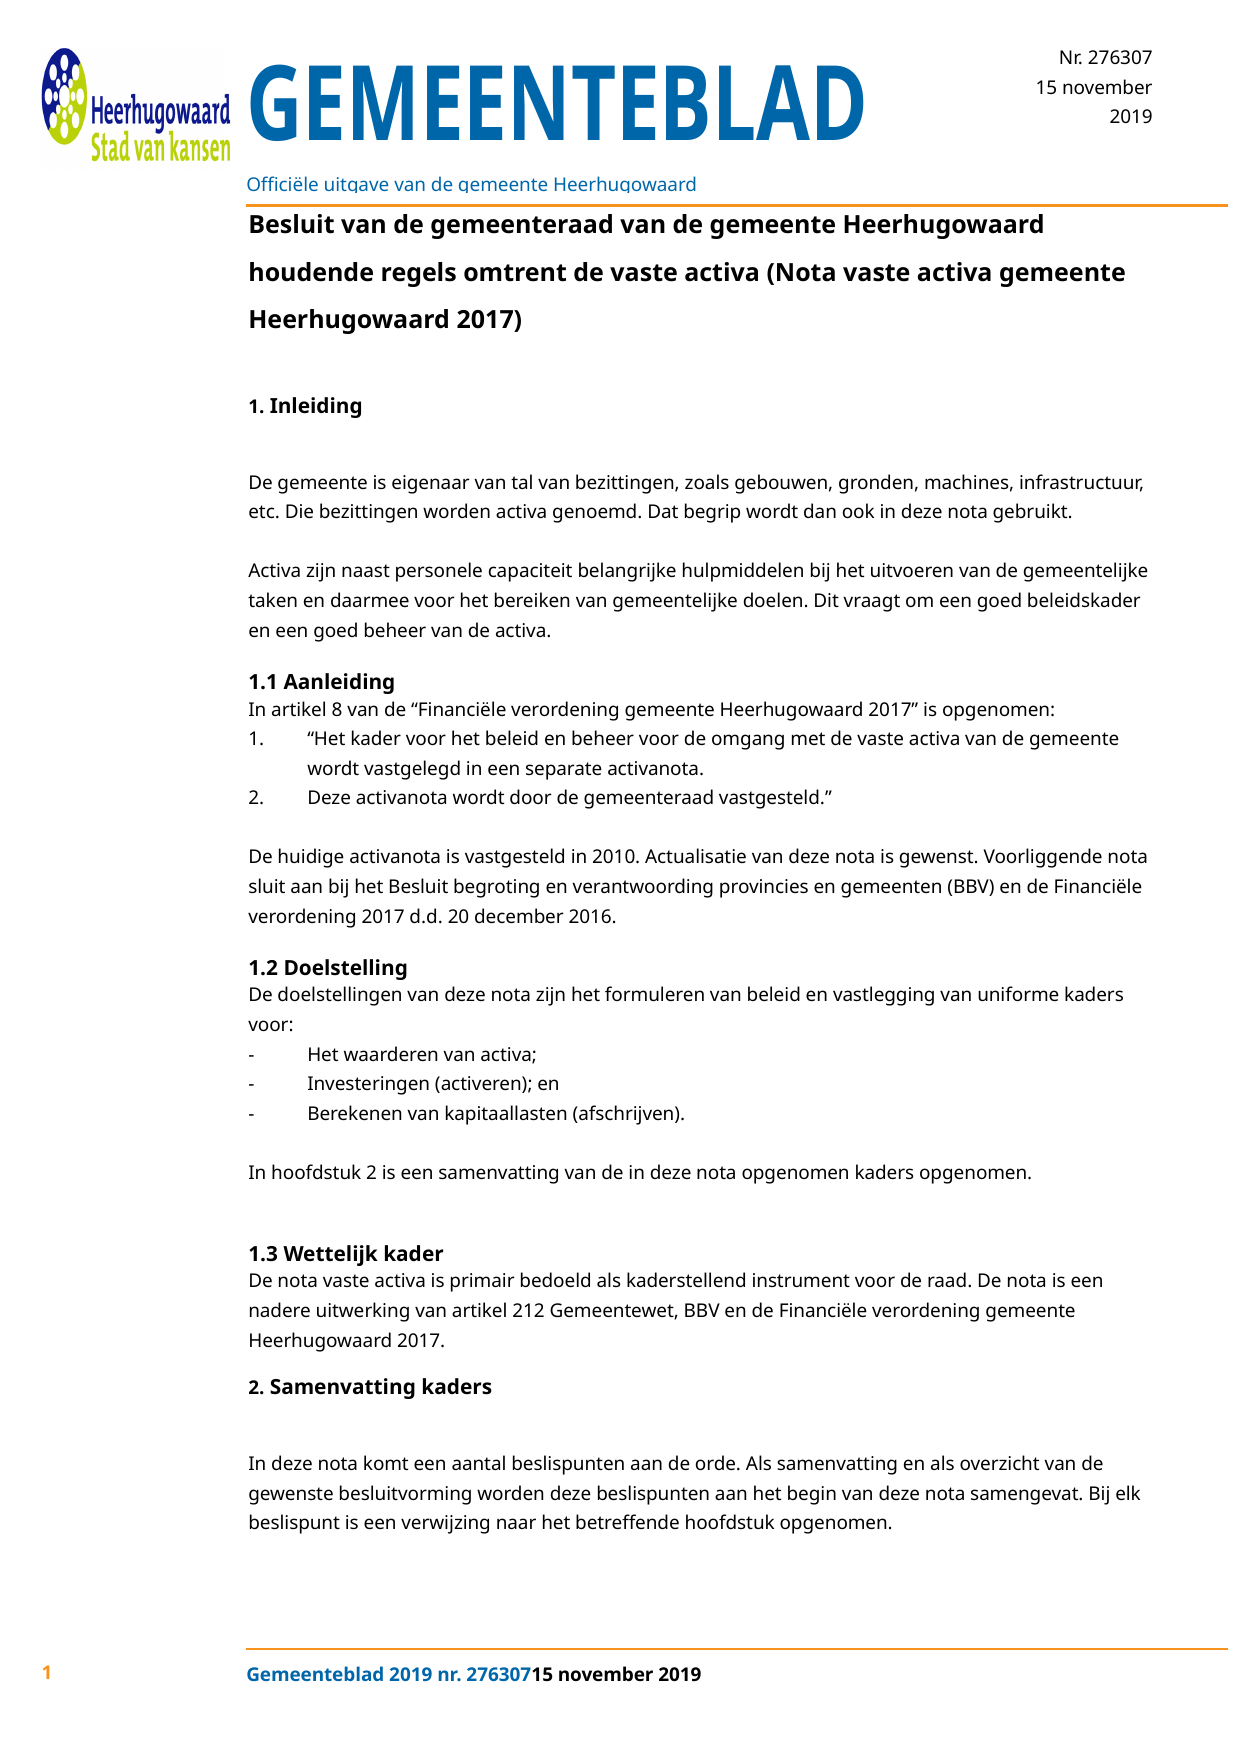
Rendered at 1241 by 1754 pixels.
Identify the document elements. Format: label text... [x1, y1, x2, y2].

list Het waarderen van activa; [248, 1041, 1152, 1067]
text Besluit van de gemeenteraad van de gemeente Heerhugowaard houdende regels omtrent de vaste activa (Nota vaste activa gemeente Heerhugowaard 2017) [248, 207, 1152, 336]
list Berekenen van kapitaallasten (afschrijven). [248, 1100, 1152, 1126]
text 1.1 Aanleiding [248, 667, 1152, 696]
list Deze activanota wordt door de gemeenteraad vastgesteld.” [248, 784, 1152, 810]
list Investeringen (activeren); en [248, 1070, 1152, 1096]
text De nota vaste activa is primair bedoeld als kaderstellend instrument voor de raad. De nota is een nadere uitwerking van artikel 212 Gemeentewet, BBV en de Financiële verordening gemeente Heerhugowaard 2017. [248, 1268, 1152, 1352]
text De gemeente is eigenaar van tal van bezittingen, zoals gebouwen, gronden, machines, infrastructuur, etc. Die bezittingen worden activa genoemd. Dat begrip wordt dan ook in deze nota gebruikt. [248, 469, 1152, 524]
text In hoofdstuk 2 is een samenvatting van de in deze nota opgenomen kaders opgenomen. [248, 1159, 1152, 1185]
text 1. Inleiding [248, 391, 1152, 420]
text De huidige activanota is vastgesteld in 2010. Actualisatie van deze nota is gewenst. Voorliggende nota sluit aan bij het Besluit begroting en verantwoording provincies en gemeenten (BBV) en de Financiële verordening 2017 d.d. 20 december 2016. [248, 844, 1152, 928]
text Activa zijn naast personele capaciteit belangrijke hulpmiddelen bij het uitvoeren van de gemeentelijke taken en daarmee voor het bereiken van gemeentelijke doelen. Dit vraagt om een goed beleidskader en een goed beheer van de activa. [248, 558, 1152, 643]
picture [41, 47, 231, 172]
text In deze nota komt een aantal beslispunten aan de orde. Als samenvatting en als overzicht van de gewenste besluitvorming worden deze beslispunten aan het begin van deze nota samengevat. Bij elk beslispunt is een verwijzing naar het betreffende hoofdstuk opgenomen. [248, 1450, 1152, 1535]
text 2. Samenvatting kaders [248, 1372, 1152, 1401]
text In artikel 8 van de “Financiële verordening gemeente Heerhugowaard 2017” is opgenomen: [248, 696, 1152, 721]
text De doelstellingen van deze nota zijn het formuleren van beleid en vastlegging van uniforme kaders voor: [248, 982, 1152, 1037]
text 1.2 Doelstelling [248, 953, 1152, 982]
list “Het kader voor het beleid en beheer voor de omgang met de vaste activa van de gemeente wordt vastgelegd in een separate activanota. [248, 725, 1152, 781]
text 1.3 Wettelijk kader [248, 1239, 1152, 1268]
